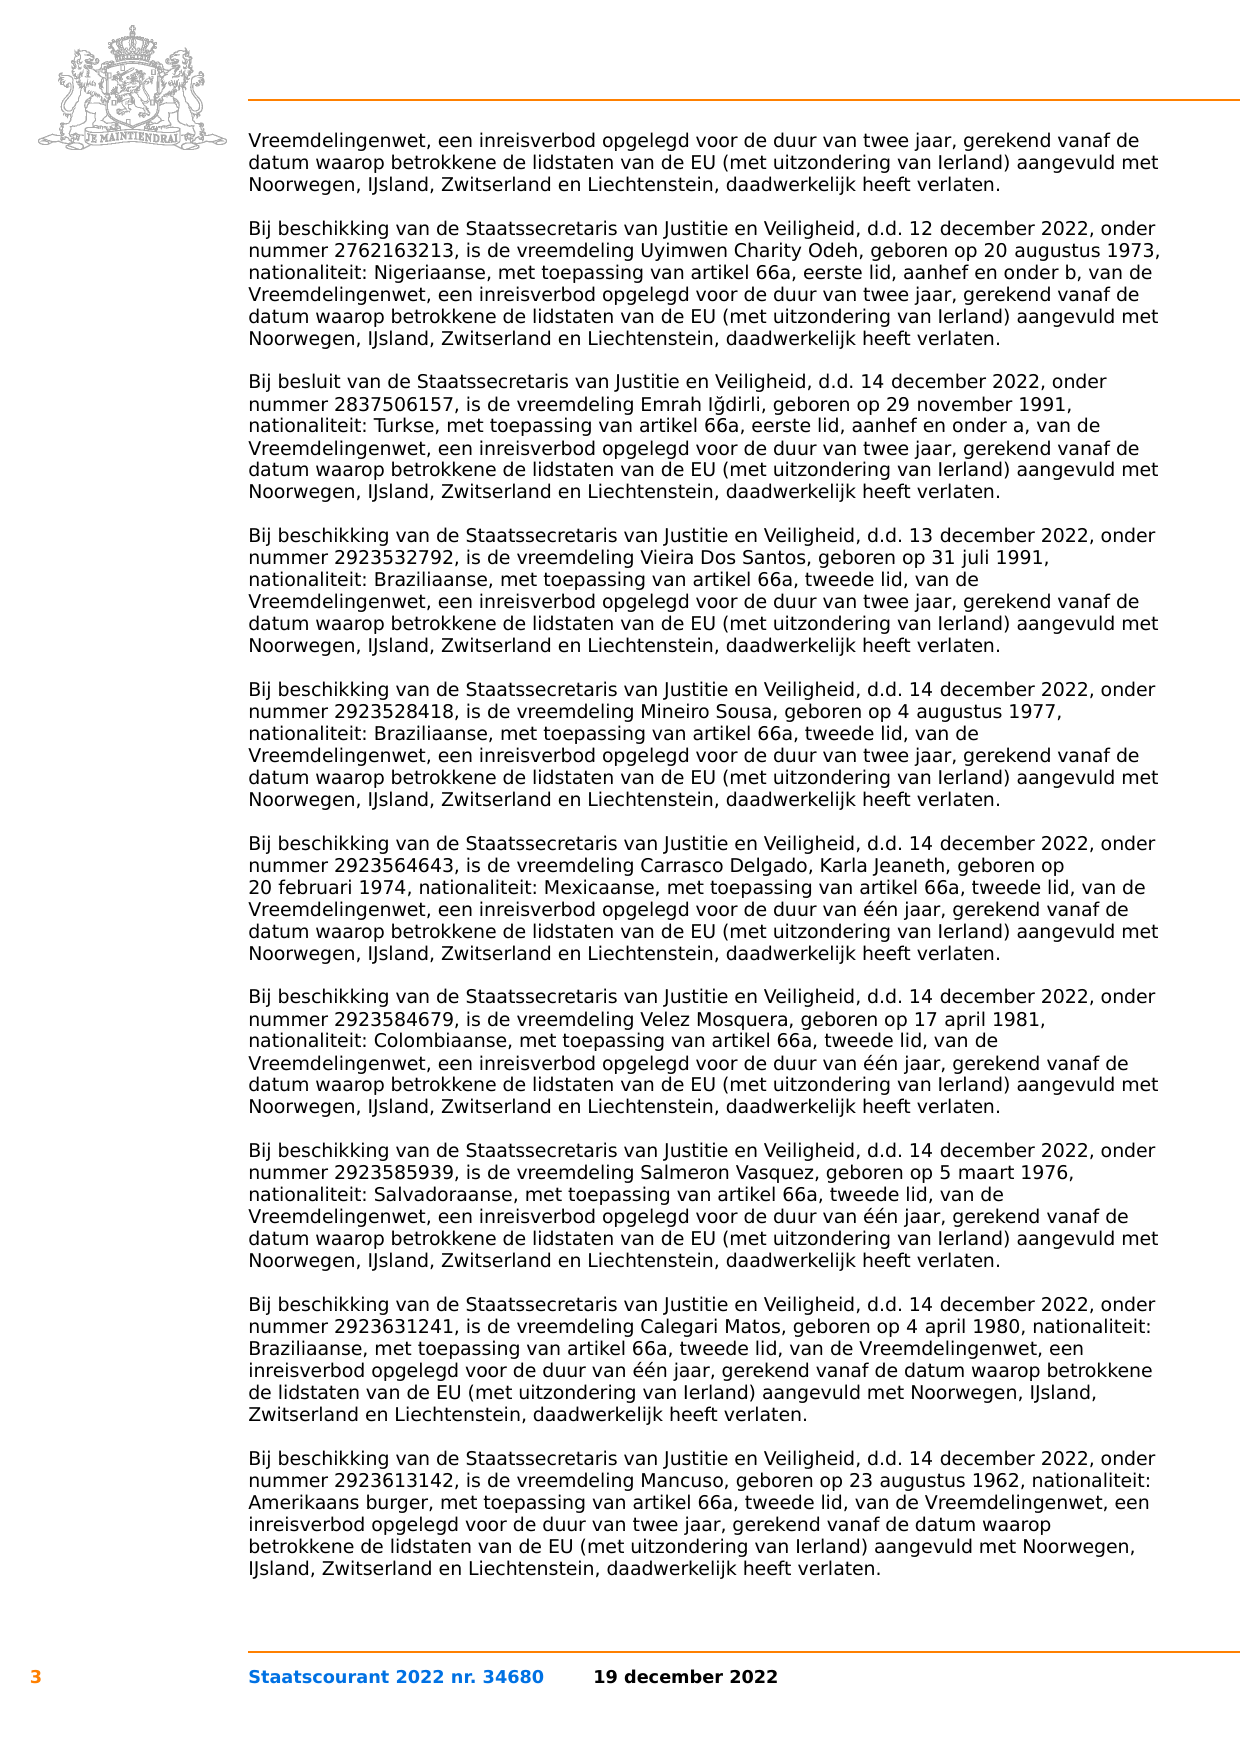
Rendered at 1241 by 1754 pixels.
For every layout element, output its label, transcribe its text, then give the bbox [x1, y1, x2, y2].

text Bij beschikking van de Staatssecretaris van Justitie en Veiligheid, d.d. 12 december 2022, onder nummer 2762163213, is de vreemdeling Uyimwen Charity Odeh, geboren op 20 augustus 1973, nationaliteit: Nigeriaanse, met toepassing van artikel 66a, eerste lid, aanhef en onder b, van de Vreemdelingenwet, een inreisverbod opgelegd voor de duur van twee jaar, gerekend vanaf de datum waarop betrokkene de lidstaten van de EU (met uitzondering van Ierland) aangevuld met Noorwegen, IJsland, Zwitserland en Liechtenstein, daadwerkelijk heeft verlaten. [248, 218, 1163, 349]
text Bij beschikking van de Staatssecretaris van Justitie en Veiligheid, d.d. 14 december 2022, onder nummer 2923528418, is de vreemdeling Mineiro Sousa, geboren op 4 augustus 1977, nationaliteit: Braziliaanse, met toepassing van artikel 66a, tweede lid, van de Vreemdelingenwet, een inreisverbod opgelegd voor de duur van twee jaar, gerekend vanaf de datum waarop betrokkene de lidstaten van de EU (met uitzondering van Ierland) aangevuld met Noorwegen, IJsland, Zwitserland en Liechtenstein, daadwerkelijk heeft verlaten. [248, 679, 1163, 811]
text Bij beschikking van de Staatssecretaris van Justitie en Veiligheid, d.d. 14 december 2022, onder nummer 2923631241, is de vreemdeling Calegari Matos, geboren op 4 april 1980, nationaliteit: Braziliaanse, met toepassing van artikel 66a, tweede lid, van de Vreemdelingenwet, een inreisverbod opgelegd voor de duur van één jaar, gerekend vanaf de datum waarop betrokkene de lidstaten van de EU (met uitzondering van Ierland) aangevuld met Noorwegen, IJsland, Zwitserland en Liechtenstein, daadwerkelijk heeft verlaten. [248, 1294, 1163, 1426]
text Bij besluit van de Staatssecretaris van Justitie en Veiligheid, d.d. 14 december 2022, onder nummer 2837506157, is de vreemdeling Emrah Iğdirli, geboren op 29 november 1991, nationaliteit: Turkse, met toepassing van artikel 66a, eerste lid, aanhef en onder a, van de Vreemdelingenwet, een inreisverbod opgelegd voor de duur van twee jaar, gerekend vanaf de datum waarop betrokkene de lidstaten van de EU (met uitzondering van Ierland) aangevuld met Noorwegen, IJsland, Zwitserland en Liechtenstein, daadwerkelijk heeft verlaten. [248, 371, 1163, 503]
text Bij beschikking van de Staatssecretaris van Justitie en Veiligheid, d.d. 13 december 2022, onder nummer 2923532792, is de vreemdeling Vieira Dos Santos, geboren op 31 juli 1991, nationaliteit: Braziliaanse, met toepassing van artikel 66a, tweede lid, van de Vreemdelingenwet, een inreisverbod opgelegd voor de duur van twee jaar, gerekend vanaf de datum waarop betrokkene de lidstaten van de EU (met uitzondering van Ierland) aangevuld met Noorwegen, IJsland, Zwitserland en Liechtenstein, daadwerkelijk heeft verlaten. [248, 525, 1163, 657]
text Bij beschikking van de Staatssecretaris van Justitie en Veiligheid, d.d. 14 december 2022, onder nummer 2923613142, is de vreemdeling Mancuso, geboren op 23 augustus 1962, nationaliteit: Amerikaans burger, met toepassing van artikel 66a, tweede lid, van de Vreemdelingenwet, een inreisverbod opgelegd voor de duur van twee jaar, gerekend vanaf de datum waarop betrokkene de lidstaten van de EU (met uitzondering van Ierland) aangevuld met Noorwegen, IJsland, Zwitserland en Liechtenstein, daadwerkelijk heeft verlaten. [248, 1448, 1163, 1579]
text Bij beschikking van de Staatssecretaris van Justitie en Veiligheid, d.d. 14 december 2022, onder nummer 2923564643, is de vreemdeling Carrasco Delgado, Karla Jeaneth, geboren op 20 februari 1974, nationaliteit: Mexicaanse, met toepassing van artikel 66a, tweede lid, van de Vreemdelingenwet, een inreisverbod opgelegd voor de duur van één jaar, gerekend vanaf de datum waarop betrokkene de lidstaten van de EU (met uitzondering van Ierland) aangevuld met Noorwegen, IJsland, Zwitserland en Liechtenstein, daadwerkelijk heeft verlaten. [248, 833, 1163, 964]
text Bij beschikking van de Staatssecretaris van Justitie en Veiligheid, d.d. 14 december 2022, onder nummer 2923584679, is de vreemdeling Velez Mosquera, geboren op 17 april 1981, nationaliteit: Colombiaanse, met toepassing van artikel 66a, tweede lid, van de Vreemdelingenwet, een inreisverbod opgelegd voor de duur van één jaar, gerekend vanaf de datum waarop betrokkene de lidstaten van de EU (met uitzondering van Ierland) aangevuld met Noorwegen, IJsland, Zwitserland en Liechtenstein, daadwerkelijk heeft verlaten. [248, 986, 1163, 1118]
text Vreemdelingenwet, een inreisverbod opgelegd voor de duur van twee jaar, gerekend vanaf de datum waarop betrokkene de lidstaten van de EU (met uitzondering van Ierland) aangevuld met Noorwegen, IJsland, Zwitserland en Liechtenstein, daadwerkelijk heeft verlaten. [248, 130, 1163, 196]
text Bij beschikking van de Staatssecretaris van Justitie en Veiligheid, d.d. 14 december 2022, onder nummer 2923585939, is de vreemdeling Salmeron Vasquez, geboren op 5 maart 1976, nationaliteit: Salvadoraanse, met toepassing van artikel 66a, tweede lid, van de Vreemdelingenwet, een inreisverbod opgelegd voor de duur van één jaar, gerekend vanaf de datum waarop betrokkene de lidstaten van de EU (met uitzondering van Ierland) aangevuld met Noorwegen, IJsland, Zwitserland en Liechtenstein, daadwerkelijk heeft verlaten. [248, 1140, 1163, 1272]
picture [38, 25, 227, 150]
